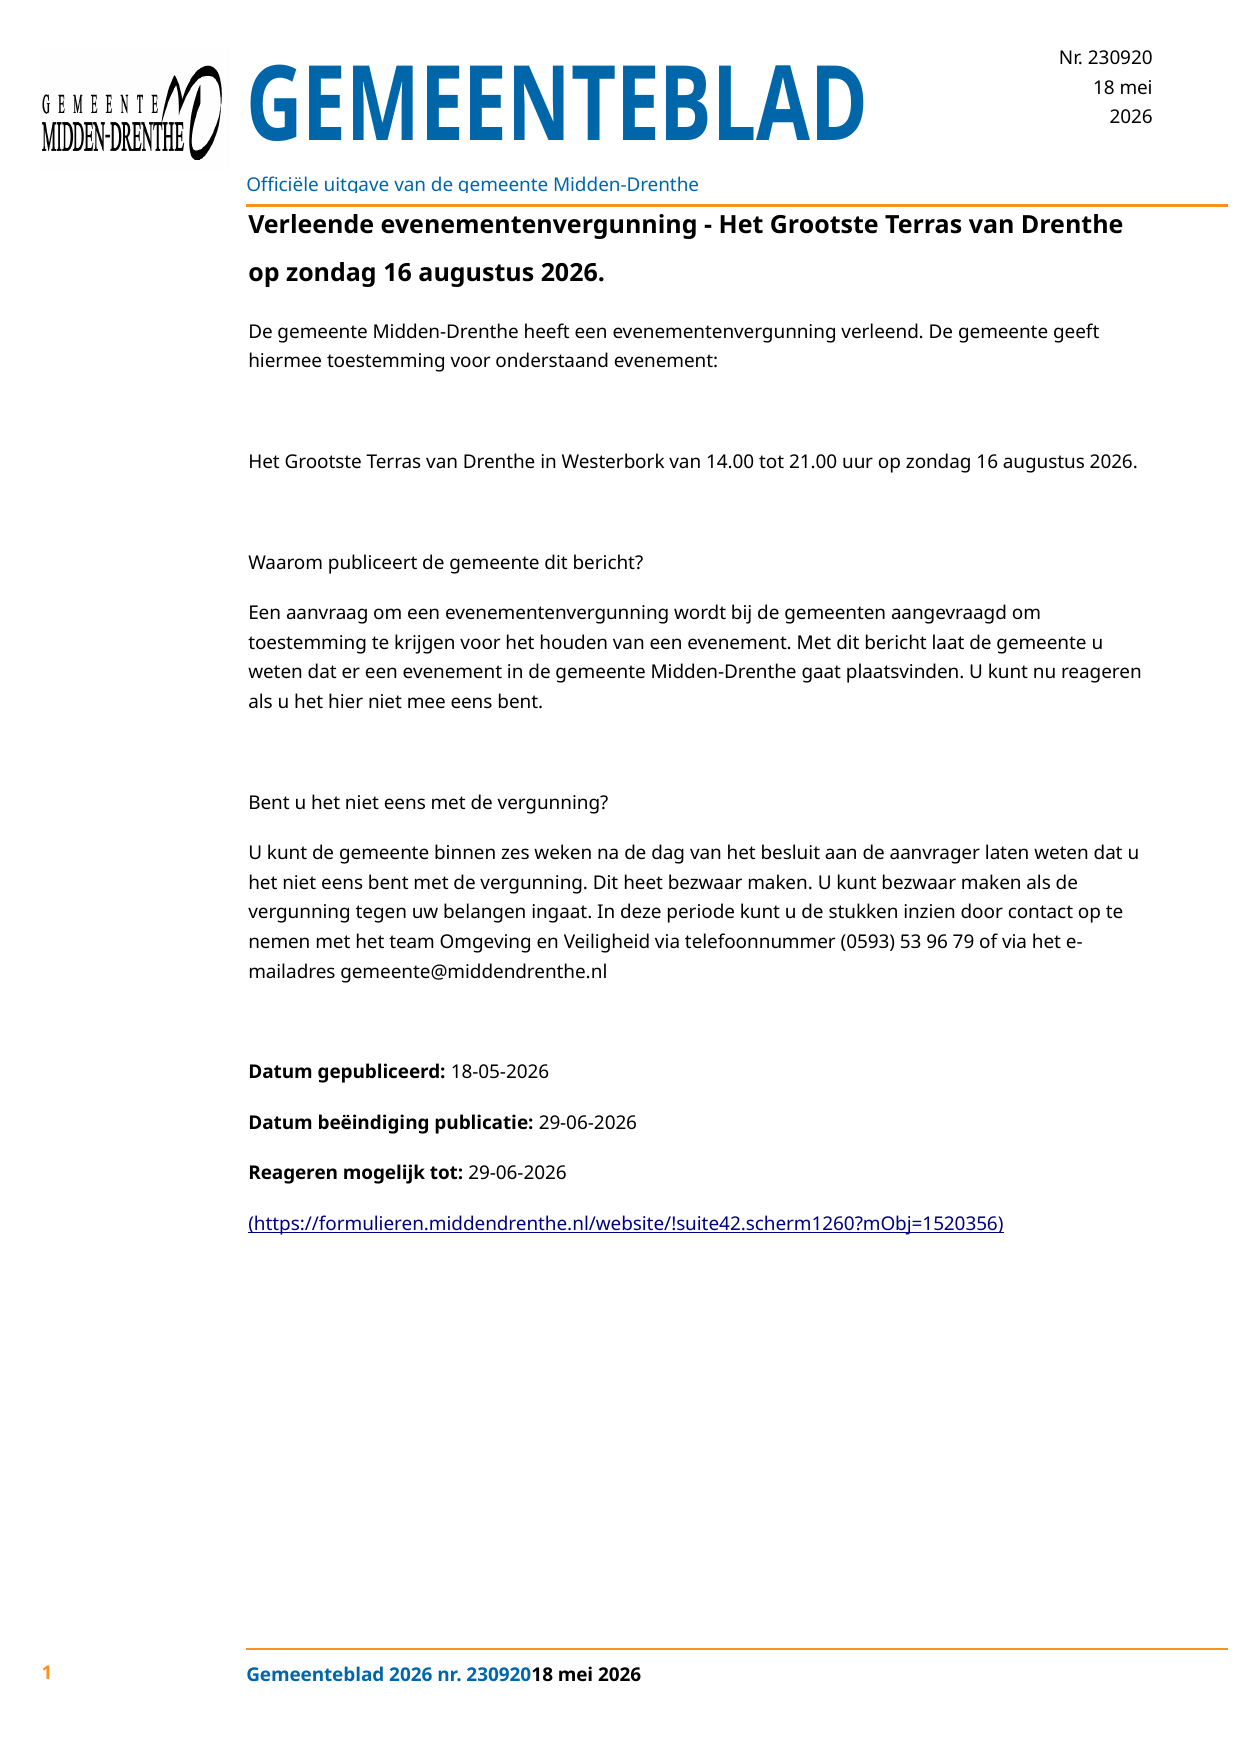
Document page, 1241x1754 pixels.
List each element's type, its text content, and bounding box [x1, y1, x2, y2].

text (https://formulieren.middendrenthe.nl/website/!suite42.scherm1260?mObj=1520356) [248, 1210, 1152, 1236]
text Bent u het niet eens met de vergunning? [248, 789, 1152, 815]
text U kunt de gemeente binnen zes weken na de dag van het besluit aan de aanvrager laten weten dat u het niet eens bent met de vergunning. Dit heet bezwaar maken. U kunt bezwaar maken als de vergunning tegen uw belangen ingaat. In deze periode kunt u de stukken inzien door contact op te nemen met het team Omgeving en Veiligheid via telefoonnummer (0593) 53 96 79 of via het e-mailadres gemeente@middendrenthe.nl [248, 839, 1152, 984]
picture [41, 47, 231, 172]
text De gemeente Midden-Drenthe heeft een evenementenvergunning verleend. De gemeente geeft hiermee toestemming voor onderstaand evenement: [248, 318, 1152, 373]
text Waarom publiceert de gemeente dit bericht? [248, 549, 1152, 575]
text Verleende evenementenvergunning - Het Grootste Terras van Drenthe op zondag 16 augustus 2026. [248, 207, 1152, 288]
text Het Grootste Terras van Drenthe in Westerbork van 14.00 tot 21.00 uur op zondag 16 augustus 2026. [248, 448, 1152, 474]
text Datum gepubliceerd: 18-05-2026 [248, 1059, 1152, 1084]
text Datum beëindiging publicatie: 29-06-2026 [248, 1109, 1152, 1135]
text Reageren mogelijk tot: 29-06-2026 [248, 1159, 1152, 1185]
text Een aanvraag om een evenementenvergunning wordt bij de gemeenten aangevraagd om toestemming te krijgen voor het houden van een evenement. Met dit bericht laat de gemeente u weten dat er een evenement in de gemeente Midden-Drenthe gaat plaatsvinden. U kunt nu reageren als u het hier niet mee eens bent. [248, 599, 1152, 714]
